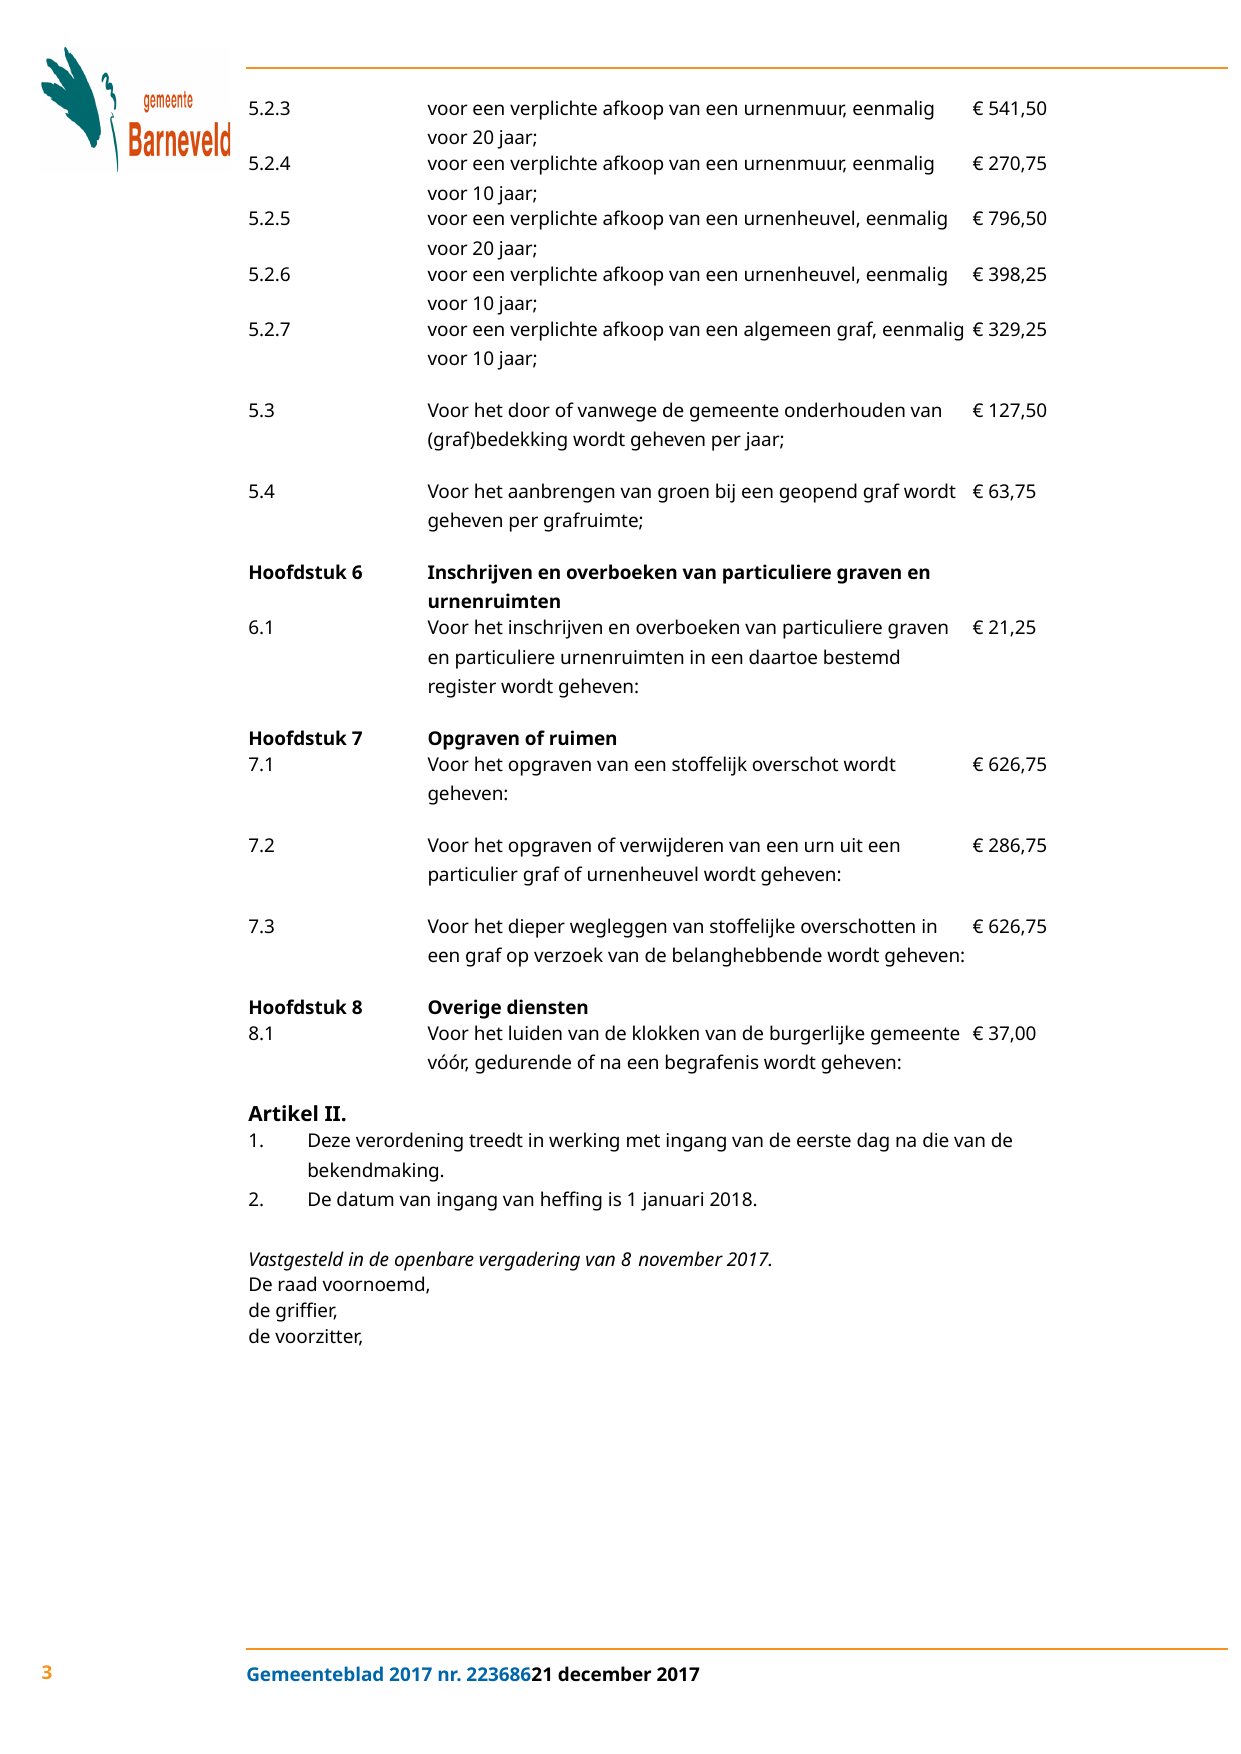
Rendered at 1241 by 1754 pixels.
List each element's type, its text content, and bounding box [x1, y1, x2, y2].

table_cell voor een verplichte afkoop van een urnenmuur, eenmalig voor 10 jaar; [427, 150, 972, 205]
table_cell [427, 371, 972, 397]
text De raad voornoemd, [248, 1272, 1152, 1297]
table_cell [973, 806, 1152, 832]
table_cell [427, 806, 972, 832]
table_cell € 626,75 [973, 751, 1152, 806]
table_cell Voor het dieper wegleggen van stoffelijke overschotten in een graf op verzoek van de belanghebbende wordt geheven: [427, 913, 972, 968]
table_cell [248, 968, 427, 994]
table_cell [973, 534, 1152, 559]
table_cell 5.2.3 [248, 95, 427, 150]
table_cell [973, 453, 1152, 478]
text de griffier, [248, 1297, 1152, 1323]
list De datum van ingang van heffing is 1 januari 2018. [248, 1187, 1152, 1212]
table_cell 5.2.4 [248, 150, 427, 205]
table_cell Hoofdstuk 6 [248, 559, 427, 614]
table_cell € 796,50 [973, 205, 1152, 261]
table_cell Voor het door of vanwege de gemeente onderhouden van (graf)bedekking wordt geheven per jaar; [427, 397, 972, 452]
table_cell voor een verplichte afkoop van een urnenheuvel, eenmalig voor 20 jaar; [427, 205, 972, 261]
table_cell 5.3 [248, 397, 427, 452]
table_cell [973, 887, 1152, 913]
table_cell € 270,75 [973, 150, 1152, 205]
table_cell [248, 806, 427, 832]
table_cell 7.2 [248, 832, 427, 887]
table_cell [973, 371, 1152, 397]
text Artikel II. [248, 1099, 1152, 1127]
table_cell [427, 887, 972, 913]
table_cell [248, 453, 427, 478]
table_cell [248, 699, 427, 725]
table_cell Voor het opgraven van een stoffelijk overschot wordt geheven: [427, 751, 972, 806]
table_cell voor een verplichte afkoop van een urnenheuvel, eenmalig voor 10 jaar; [427, 261, 972, 316]
table_cell € 286,75 [973, 832, 1152, 887]
table_cell 5.2.5 [248, 205, 427, 261]
table_cell Hoofdstuk 8 [248, 994, 427, 1020]
table_cell € 626,75 [973, 913, 1152, 968]
table_cell 5.2.7 [248, 316, 427, 371]
table_cell € 541,50 [973, 95, 1152, 150]
table_cell 8.1 [248, 1020, 427, 1075]
table_cell [427, 968, 972, 994]
table_cell 7.3 [248, 913, 427, 968]
table_cell 7.1 [248, 751, 427, 806]
table_cell Inschrijven en overboeken van particuliere graven en urnenruimten [427, 559, 972, 614]
table_cell Hoofdstuk 7 [248, 725, 427, 751]
table_cell € 127,50 [973, 397, 1152, 452]
table_cell Overige diensten [427, 994, 972, 1020]
table_cell [427, 453, 972, 478]
picture [41, 47, 231, 172]
table_cell Voor het luiden van de klokken van de burgerlijke gemeente vóór, gedurende of na een begrafenis wordt geheven: [427, 1020, 972, 1075]
table_cell € 63,75 [973, 478, 1152, 533]
table_cell [248, 887, 427, 913]
list Deze verordening treedt in werking met ingang van de eerste dag na die van de bekendmaking. [248, 1127, 1152, 1183]
table_cell [427, 699, 972, 725]
table_cell Voor het inschrijven en overboeken van particuliere graven en particuliere urnenruimten in een daartoe bestemd register wordt geheven: [427, 615, 972, 699]
table_cell € 21,25 [973, 615, 1152, 699]
table_cell 5.4 [248, 478, 427, 533]
table_cell 6.1 [248, 615, 427, 699]
table_cell € 329,25 [973, 316, 1152, 371]
table_cell [973, 725, 1152, 751]
table_cell € 398,25 [973, 261, 1152, 316]
table_cell [973, 968, 1152, 994]
table_cell [973, 699, 1152, 725]
table_cell [973, 559, 1152, 614]
table_cell 5.2.6 [248, 261, 427, 316]
table_cell [973, 994, 1152, 1020]
table_cell Voor het opgraven of verwijderen van een urn uit een particulier graf of urnenheuvel wordt geheven: [427, 832, 972, 887]
table_cell [427, 534, 972, 559]
table_cell Voor het aanbrengen van groen bij een geopend graf wordt geheven per grafruimte; [427, 478, 972, 533]
table_cell voor een verplichte afkoop van een algemeen graf, eenmalig voor 10 jaar; [427, 316, 972, 371]
text Vastgesteld in de openbare vergadering van 8 november 2017. [248, 1246, 1152, 1272]
table_cell Opgraven of ruimen [427, 725, 972, 751]
table_cell voor een verplichte afkoop van een urnenmuur, eenmalig voor 20 jaar; [427, 95, 972, 150]
table_cell [248, 534, 427, 559]
table_cell € 37,00 [973, 1020, 1152, 1075]
table_cell [248, 371, 427, 397]
text de voorzitter, [248, 1323, 1152, 1349]
